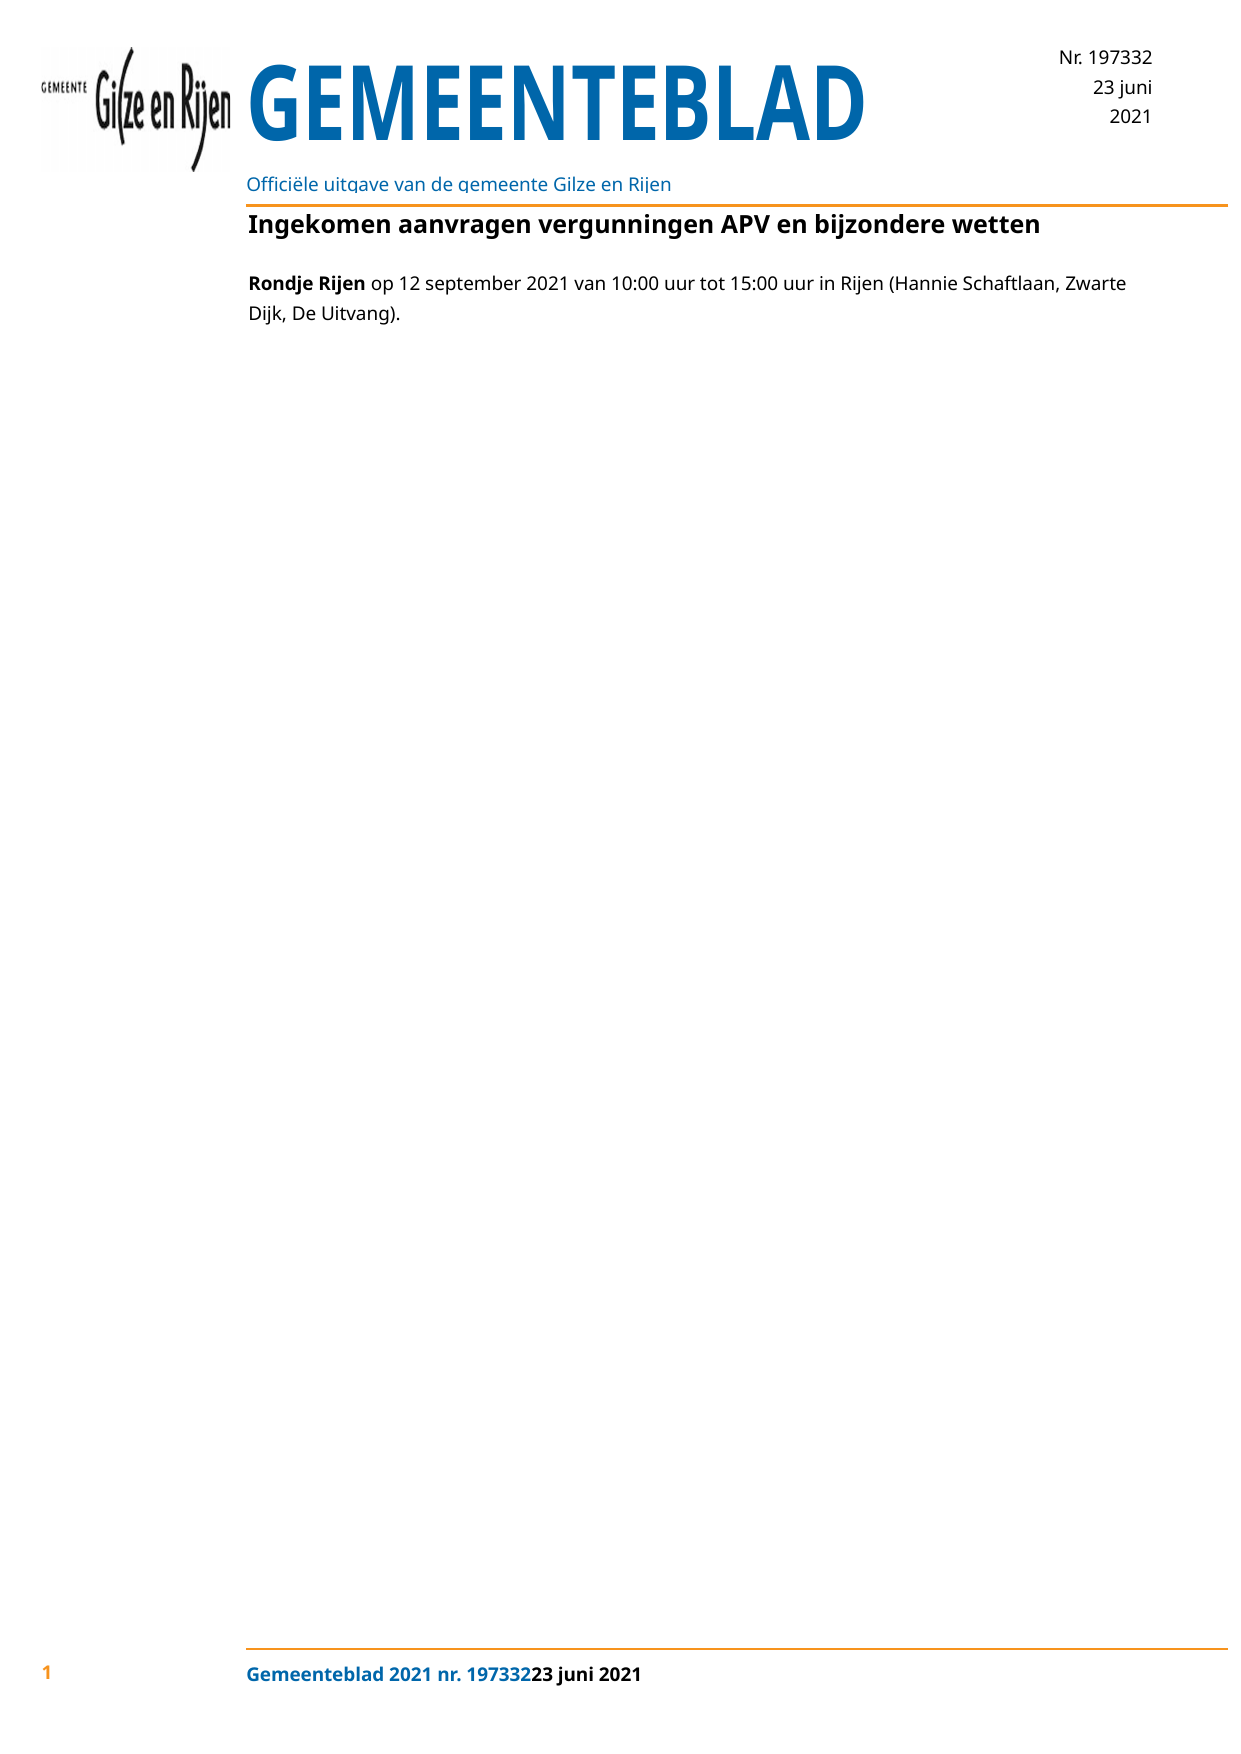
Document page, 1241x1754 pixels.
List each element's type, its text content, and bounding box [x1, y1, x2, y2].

text Rondje Rijen op 12 september 2021 van 10:00 uur tot 15:00 uur in Rijen (Hannie Schaftlaan, Zwarte Dijk, De Uitvang). [248, 270, 1152, 326]
picture [41, 47, 231, 172]
text Ingekomen aanvragen vergunningen APV en bijzondere wetten [248, 207, 1152, 241]
